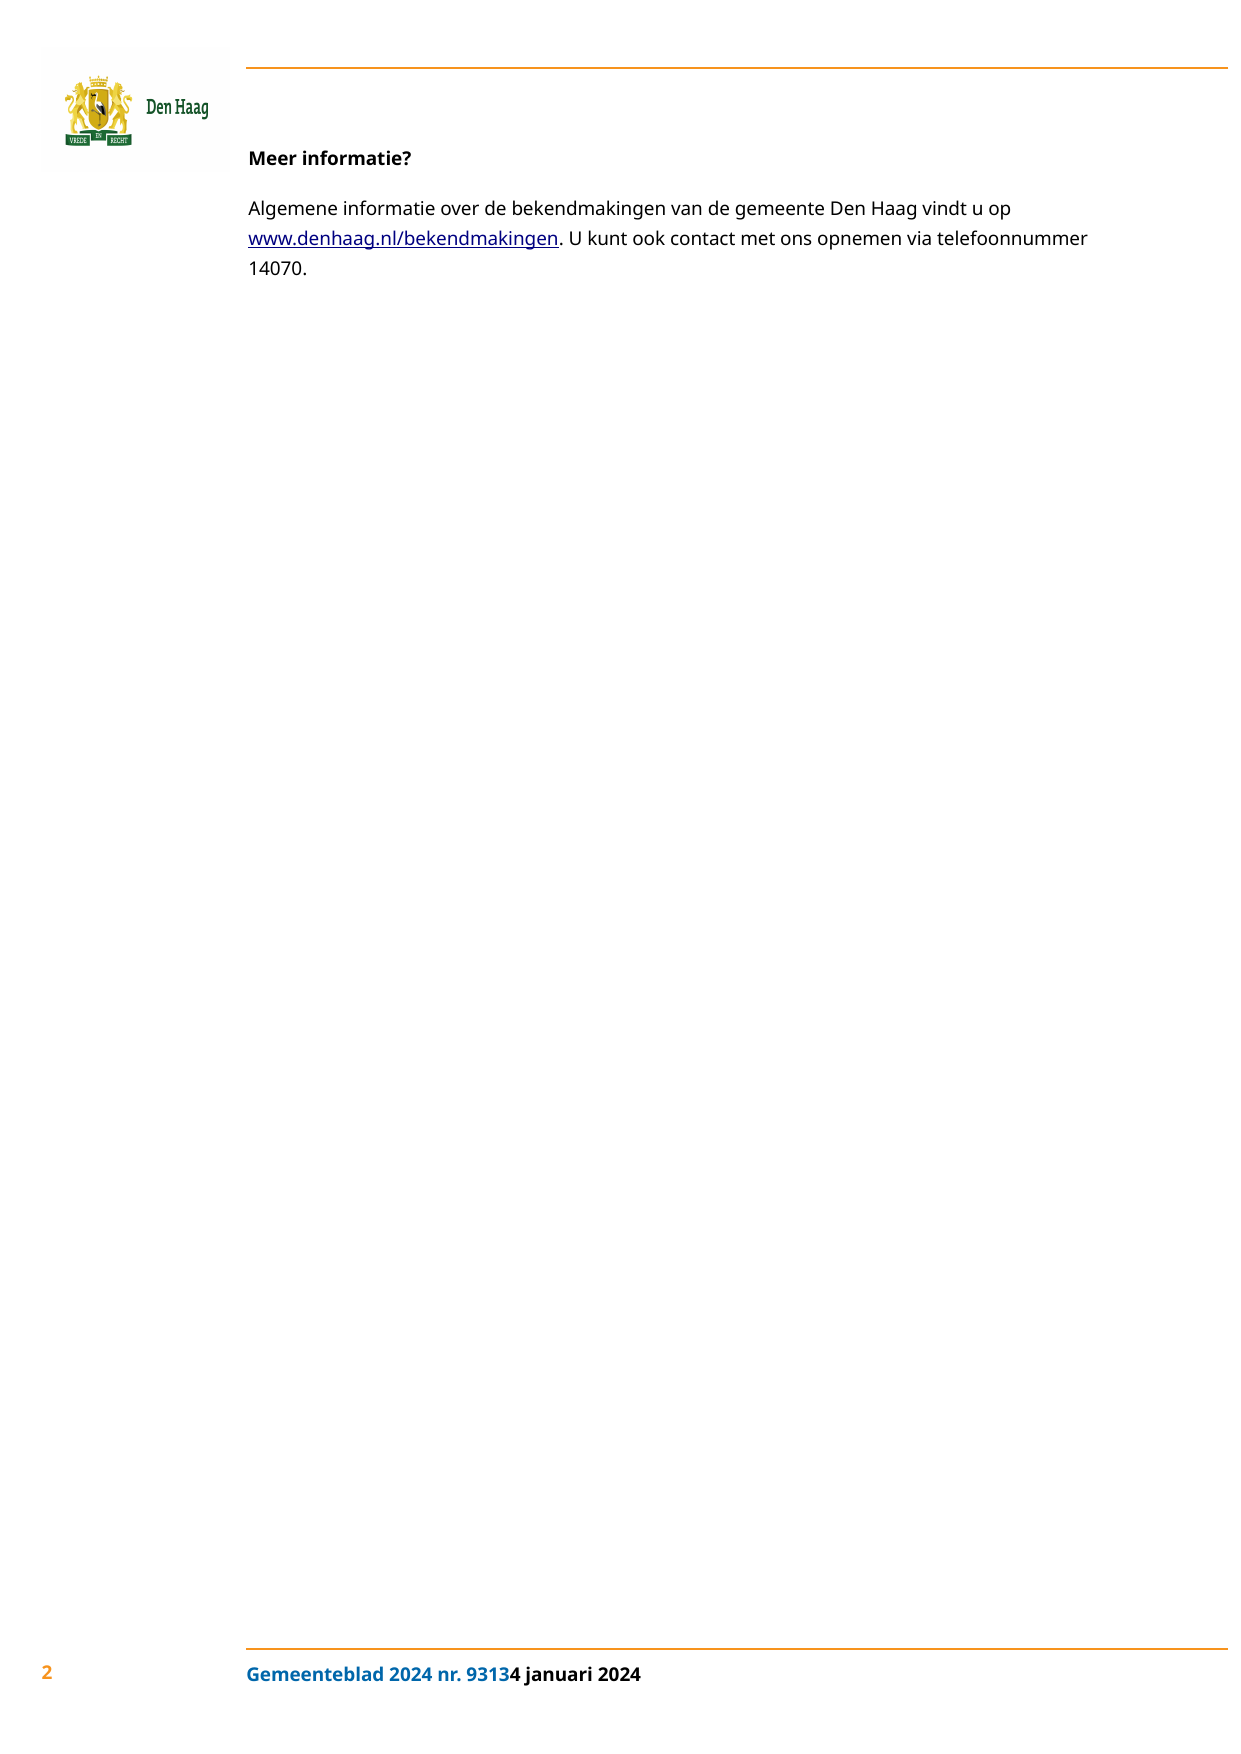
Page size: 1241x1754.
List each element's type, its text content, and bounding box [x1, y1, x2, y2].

text Algemene informatie over de bekendmakingen van de gemeente Den Haag vindt u op www.denhaag.nl/bekendmakingen. U kunt ook contact met ons opnemen via telefoonnummer 14070. [248, 196, 1152, 281]
text Meer informatie? [248, 145, 1152, 171]
picture [41, 47, 231, 172]
